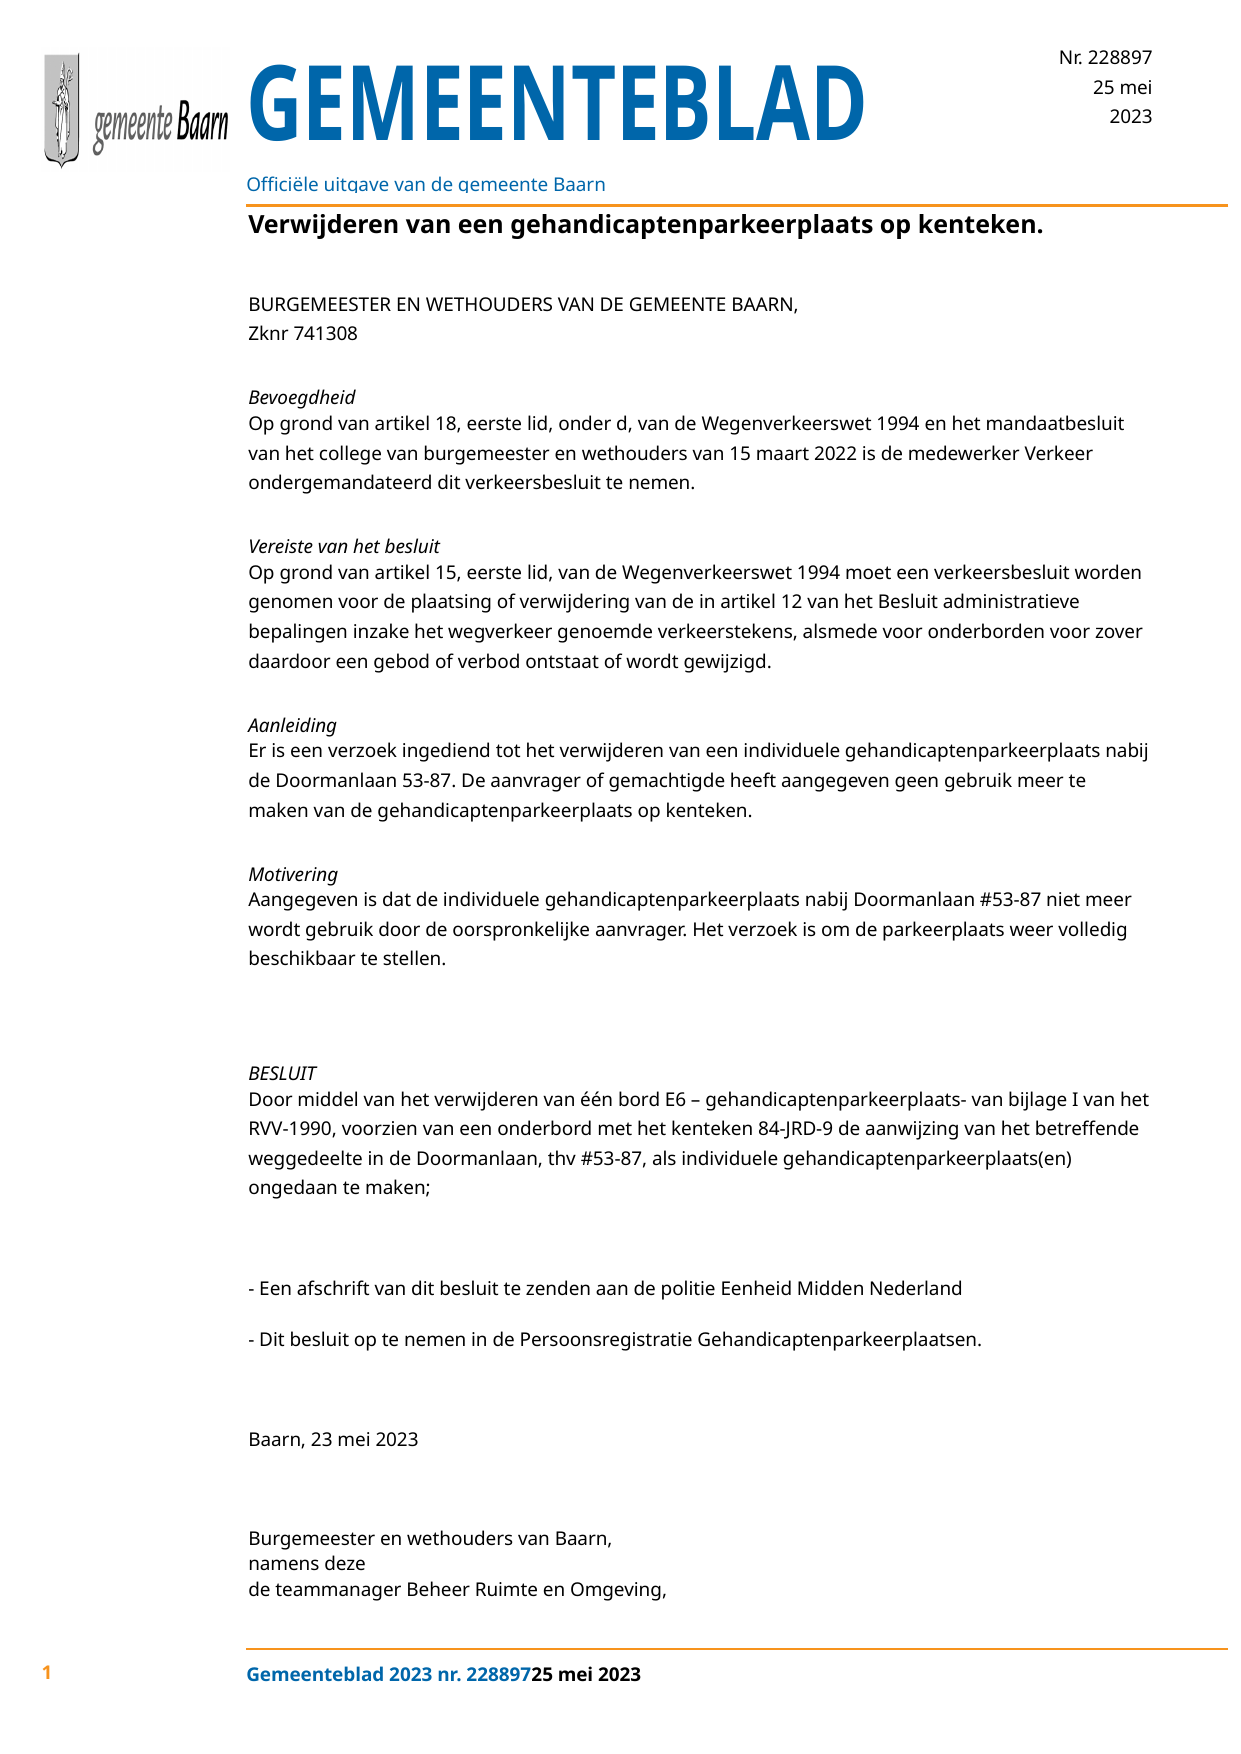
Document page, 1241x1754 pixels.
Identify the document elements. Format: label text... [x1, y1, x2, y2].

text Motivering [248, 861, 1152, 886]
text - Dit besluit op te nemen in de Persoonsregistratie Gehandicaptenparkeerplaatsen. [248, 1326, 1152, 1351]
text - Een afschrift van dit besluit te zenden aan de politie Eenheid Midden Nederland [248, 1275, 1152, 1301]
text BESLUIT [248, 1060, 1152, 1086]
text Vereiste van het besluit [248, 533, 1152, 559]
text Burgemeester en wethouders van Baarn, [248, 1525, 1152, 1551]
text Door middel van het verwijderen van één bord E6 – gehandicaptenparkeerplaats- van bijlage I van het RVV-1990, voorzien van een onderbord met het kenteken 84-JRD-9 de aanwijzing van het betreffende weggedeelte in de Doormanlaan, thv #53-87, als individuele gehandicaptenparkeerplaats(en) ongedaan te maken; [248, 1086, 1152, 1200]
text Aangegeven is dat de individuele gehandicaptenparkeerplaats nabij Doormanlaan #53-87 niet meer wordt gebruik door de oorspronkelijke aanvrager. Het verzoek is om de parkeerplaats weer volledig beschikbaar te stellen. [248, 886, 1152, 971]
text Aanleiding [248, 712, 1152, 738]
picture [41, 47, 231, 172]
text Zknr 741308 [248, 321, 1152, 346]
text Baarn, 23 mei 2023 [248, 1427, 1152, 1452]
text Verwijderen van een gehandicaptenparkeerplaats op kenteken. [248, 207, 1152, 241]
text Op grond van artikel 15, eerste lid, van de Wegenverkeerswet 1994 moet een verkeersbesluit worden genomen voor de plaatsing of verwijdering van de in artikel 12 van het Besluit administratieve bepalingen inzake het wegverkeer genoemde verkeerstekens, alsmede voor onderborden voor zover daardoor een gebod of verbod ontstaat of wordt gewijzigd. [248, 559, 1152, 674]
text de teammanager Beheer Ruimte en Omgeving, [248, 1576, 1152, 1602]
text Er is een verzoek ingediend tot het verwijderen van een individuele gehandicaptenparkeerplaats nabij de Doormanlaan 53-87. De aanvrager of gemachtigde heeft aangegeven geen gebruik meer te maken van de gehandicaptenparkeerplaats op kenteken. [248, 738, 1152, 822]
text Bevoegdheid [248, 384, 1152, 410]
text Op grond van artikel 18, eerste lid, onder d, van de Wegenverkeerswet 1994 en het mandaatbesluit van het college van burgemeester en wethouders van 15 maart 2022 is de medewerker Verkeer ondergemandateerd dit verkeersbesluit te nemen. [248, 410, 1152, 495]
text BURGEMEESTER EN WETHOUDERS VAN DE GEMEENTE BAARN, [248, 291, 1152, 317]
text namens deze [248, 1551, 1152, 1576]
